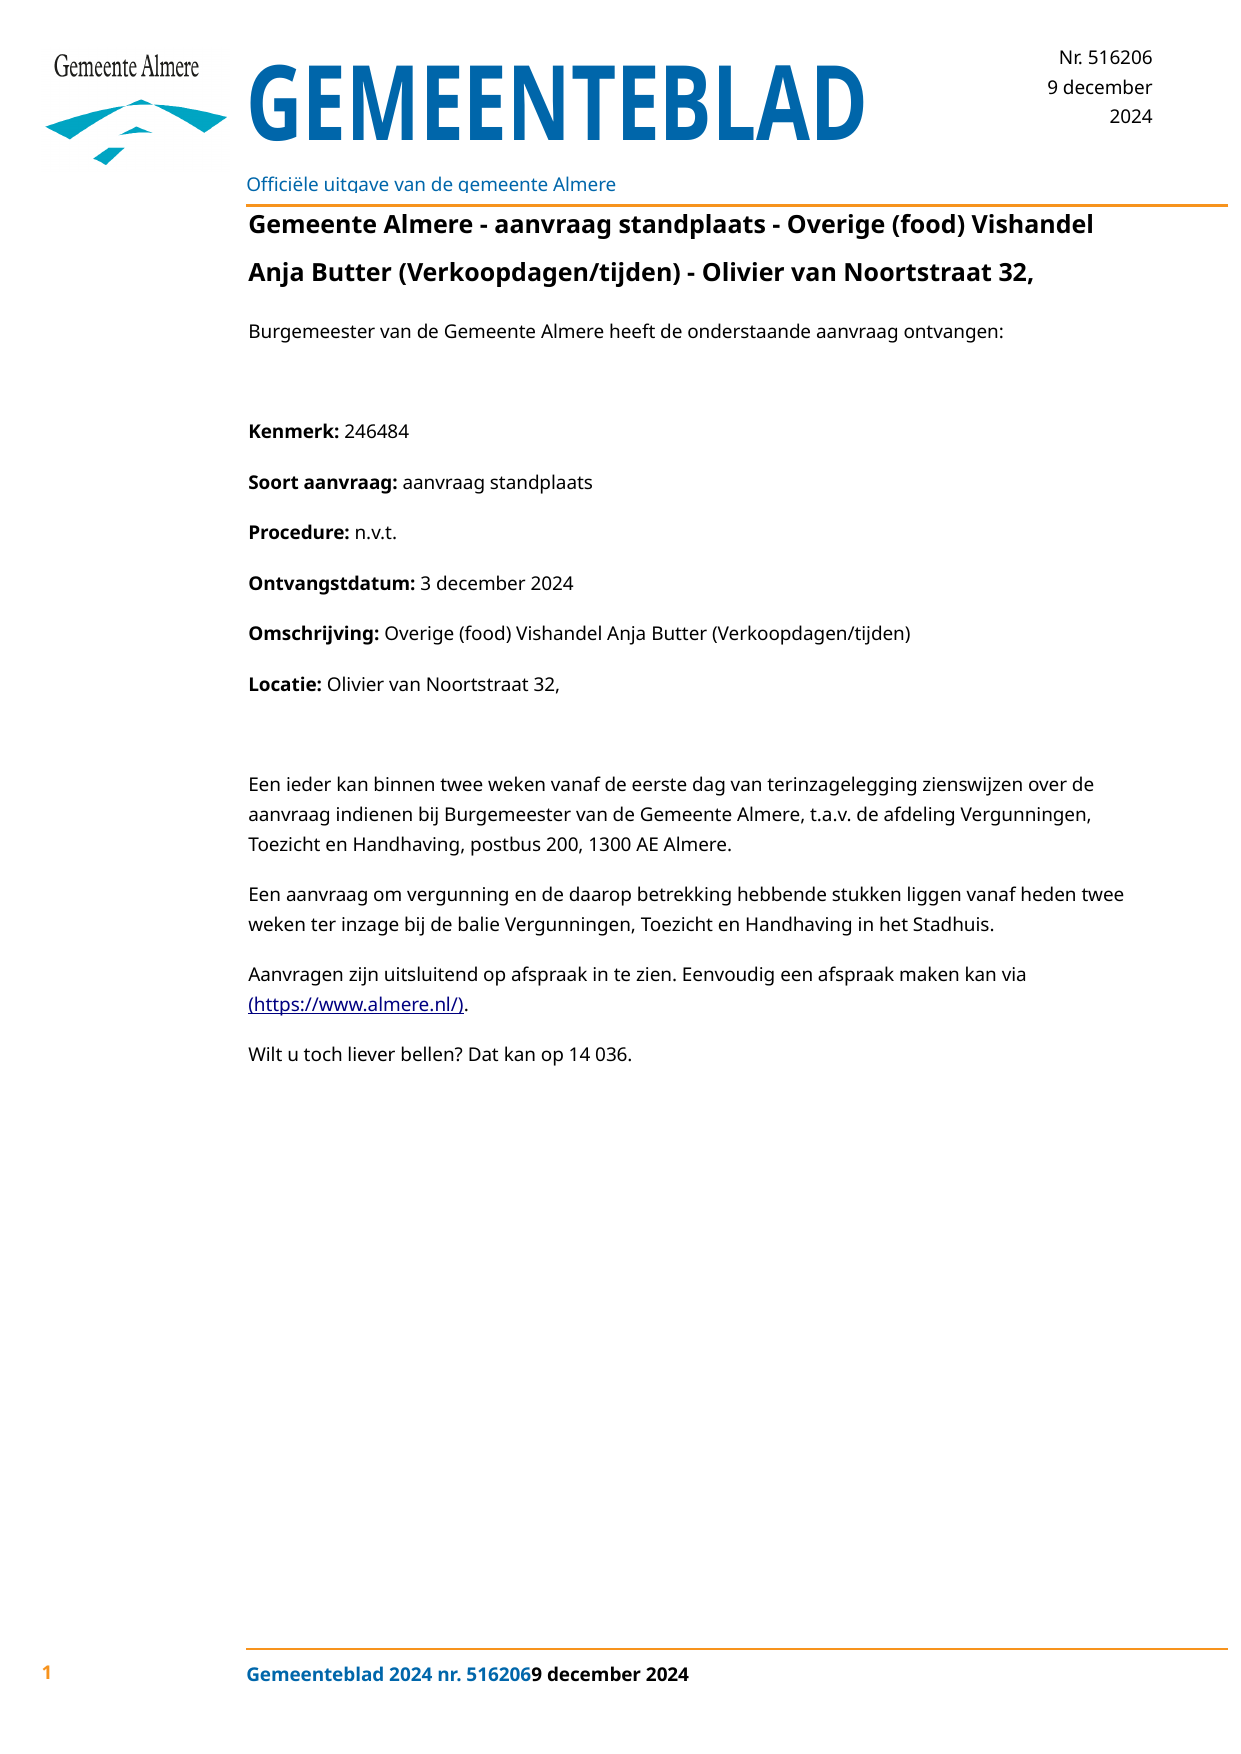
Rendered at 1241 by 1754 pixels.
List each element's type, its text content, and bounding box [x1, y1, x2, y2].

text Aanvragen zijn uitsluitend op afspraak in te zien. Eenvoudig een afspraak maken kan via (https://www.almere.nl/). [248, 961, 1152, 1017]
picture [41, 47, 231, 172]
text Omschrijving: Overige (food) Vishandel Anja Butter (Verkoopdagen/tijden) [248, 620, 1152, 646]
text Wilt u toch liever bellen? Dat kan op 14 036. [248, 1041, 1152, 1067]
text Soort aanvraag: aanvraag standplaats [248, 469, 1152, 495]
text Gemeente Almere - aanvraag standplaats - Overige (food) Vishandel Anja Butter (Verkoopdagen/tijden) - Olivier van Noortstraat 32, [248, 207, 1152, 288]
text Burgemeester van de Gemeente Almere heeft de onderstaande aanvraag ontvangen: [248, 318, 1152, 344]
text Een ieder kan binnen twee weken vanaf de eerste dag van terinzagelegging zienswijzen over de aanvraag indienen bij Burgemeester van de Gemeente Almere, t.a.v. de afdeling Vergunningen, Toezicht en Handhaving, postbus 200, 1300 AE Almere. [248, 772, 1152, 857]
text Kenmerk: 246484 [248, 419, 1152, 444]
text Procedure: n.v.t. [248, 519, 1152, 545]
text Een aanvraag om vergunning en de daarop betrekking hebbende stukken liggen vanaf heden twee weken ter inzage bij de balie Vergunningen, Toezicht en Handhaving in het Stadhuis. [248, 881, 1152, 937]
text Locatie: Olivier van Noortstraat 32, [248, 671, 1152, 697]
text Ontvangstdatum: 3 december 2024 [248, 570, 1152, 596]
